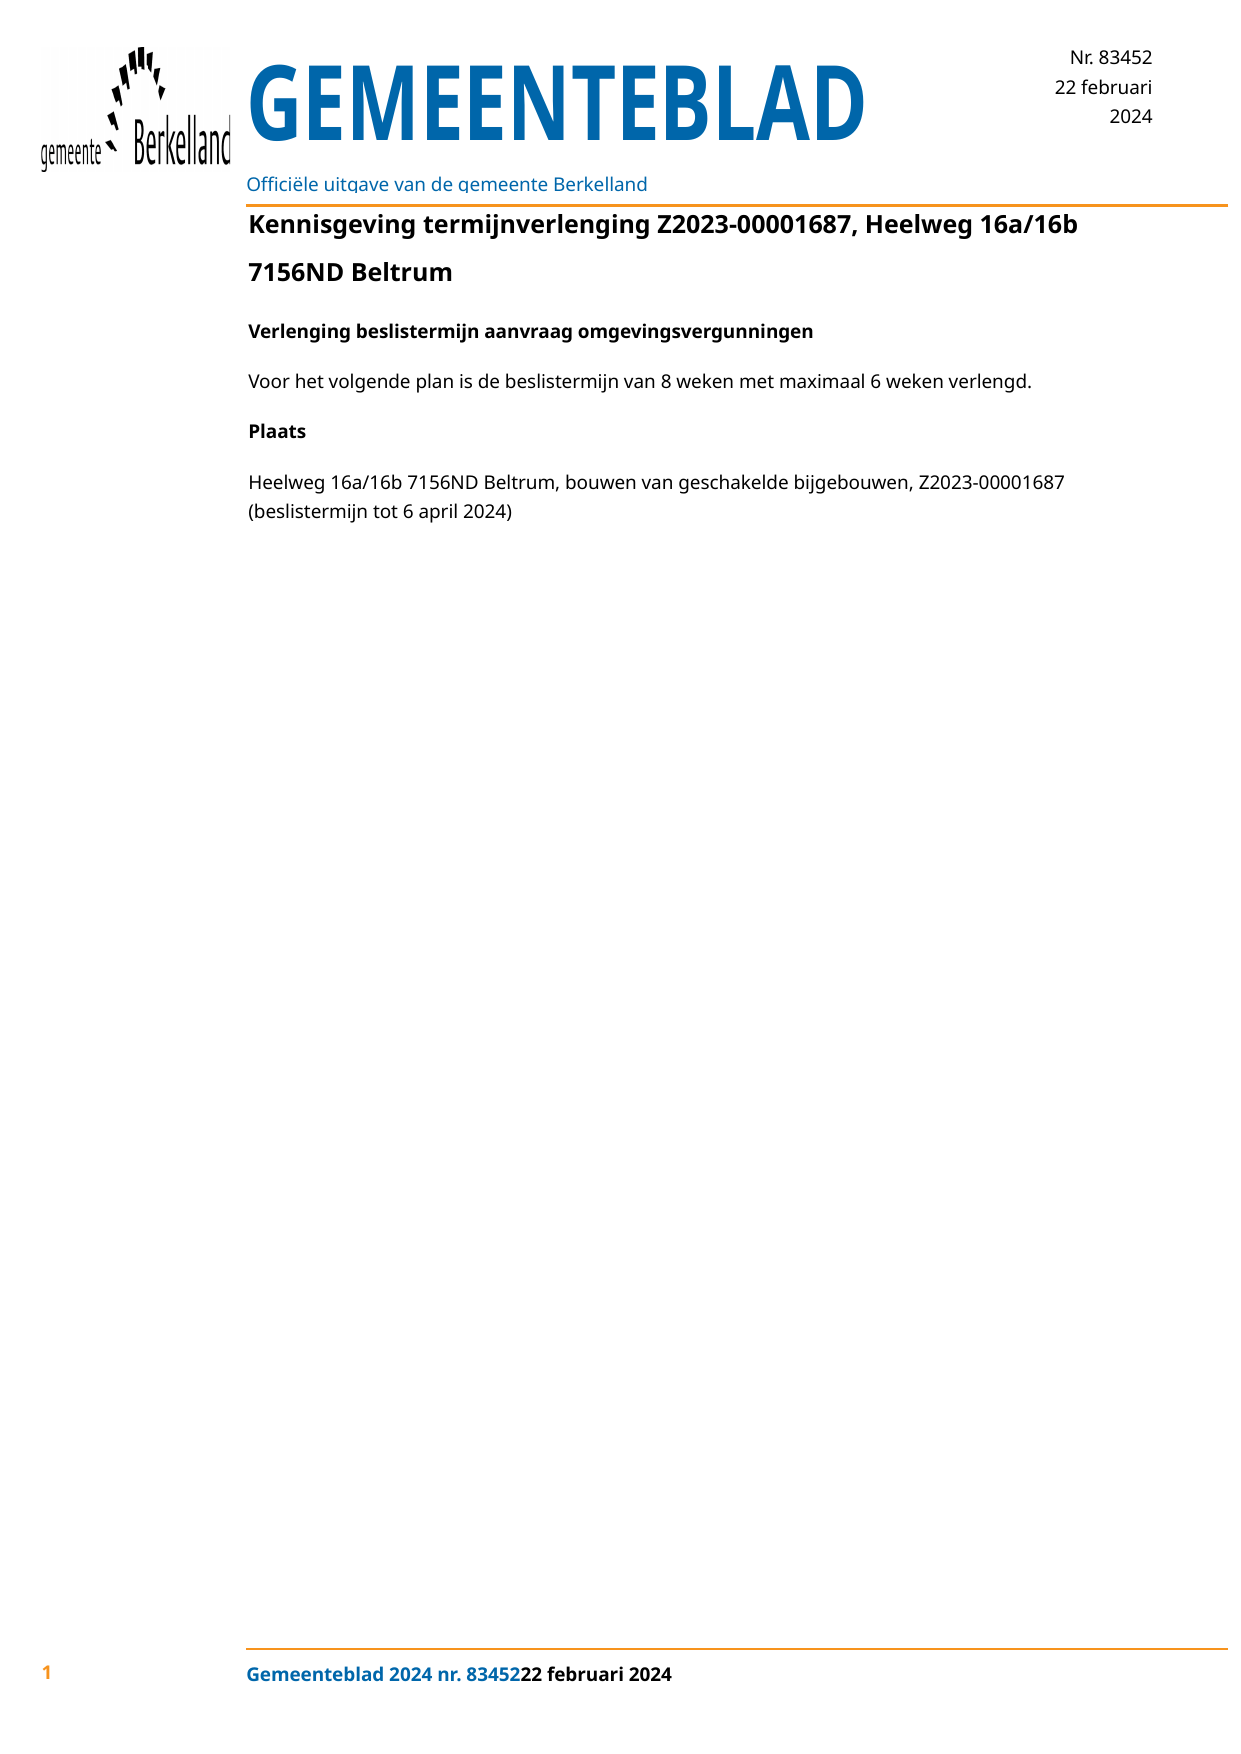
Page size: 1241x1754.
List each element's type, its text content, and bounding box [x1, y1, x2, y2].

text Verlenging beslistermijn aanvraag omgevingsvergunningen [248, 318, 1152, 344]
text Kennisgeving termijnverlenging Z2023-00001687, Heelweg 16a/16b 7156ND Beltrum [248, 207, 1152, 288]
text Plaats [248, 419, 1152, 444]
picture [41, 47, 231, 172]
text Heelweg 16a/16b 7156ND Beltrum, bouwen van geschakelde bijgebouwen, Z2023-00001687 (beslistermijn tot 6 april 2024) [248, 469, 1152, 524]
text Voor het volgende plan is de beslistermijn van 8 weken met maximaal 6 weken verlengd. [248, 368, 1152, 394]
